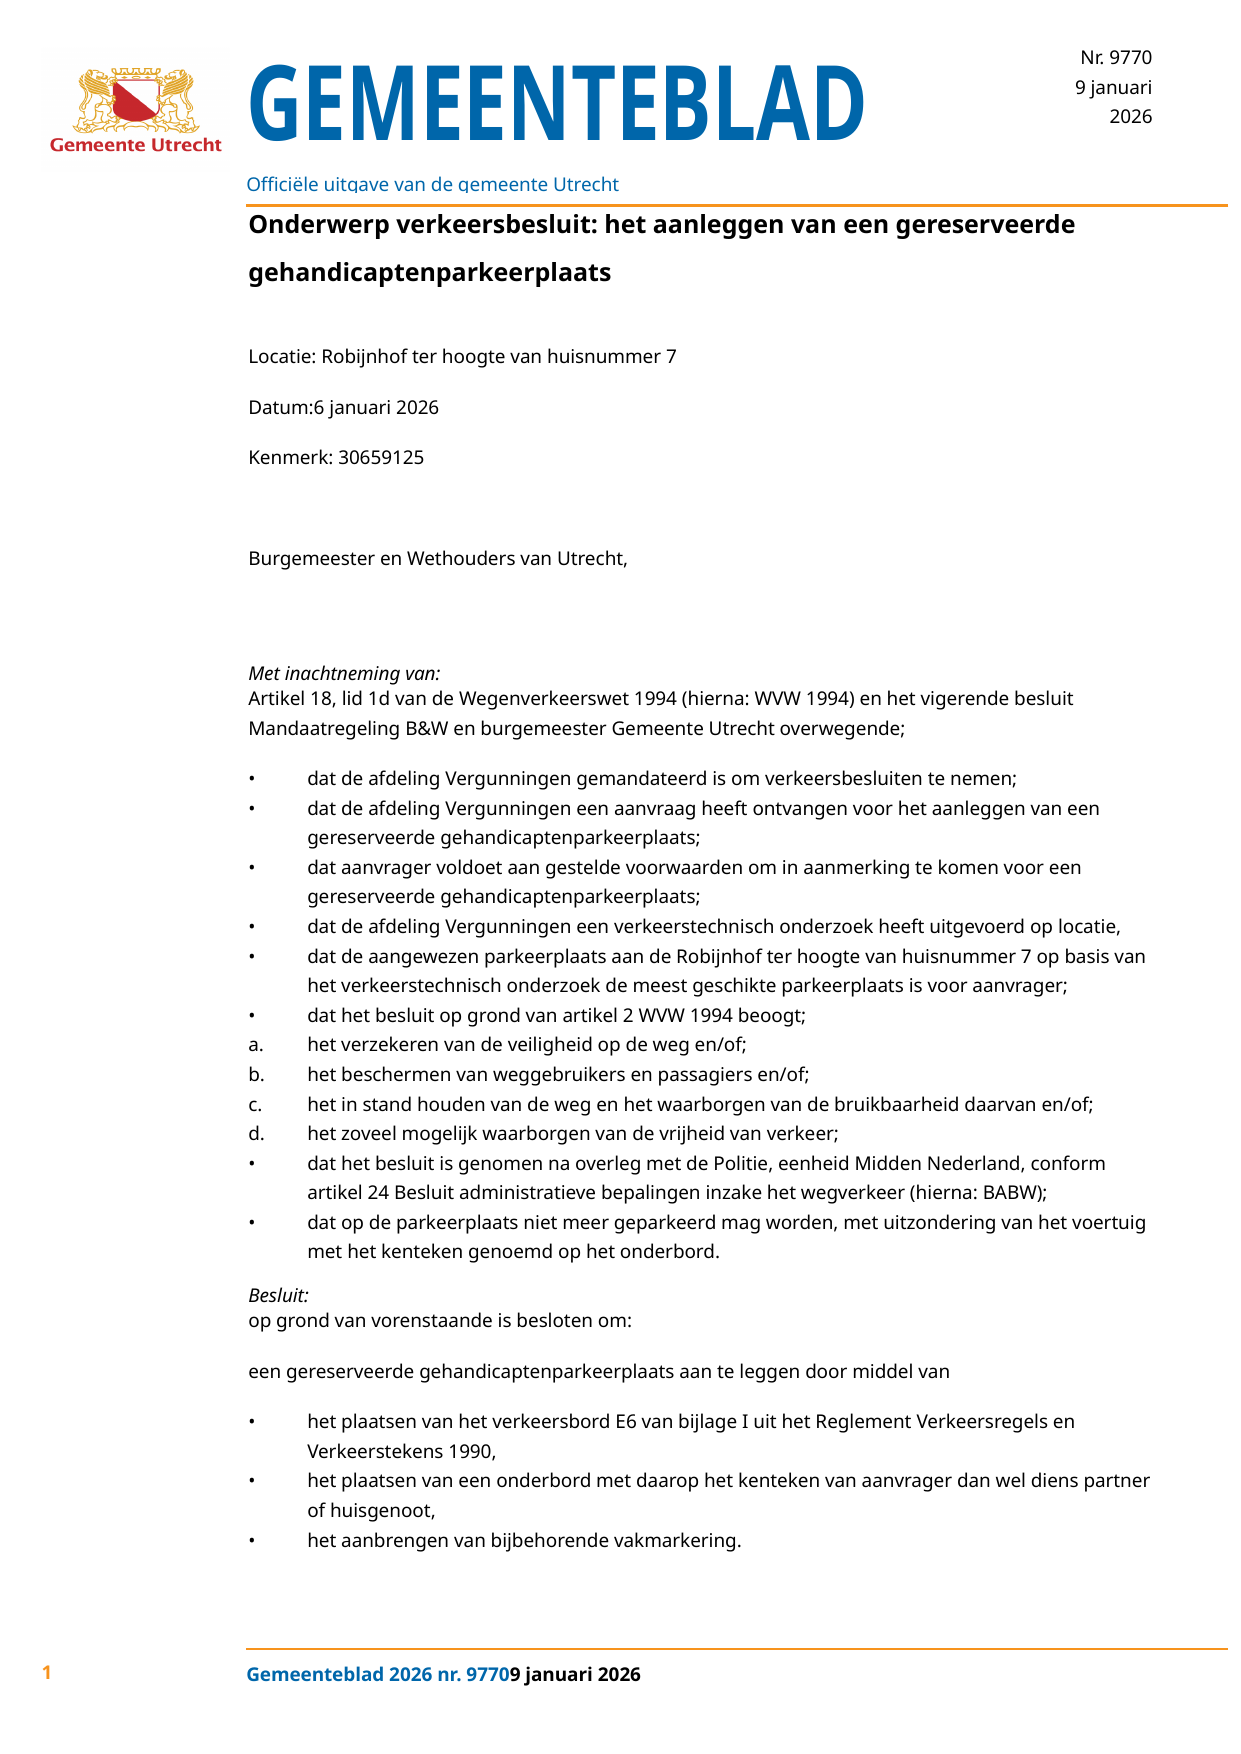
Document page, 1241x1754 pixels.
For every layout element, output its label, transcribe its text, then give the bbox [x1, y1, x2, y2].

text Kenmerk: 30659125 [248, 444, 1152, 470]
list het plaatsen van het verkeersbord E6 van bijlage I uit het Reglement Verkeersregels en Verkeerstekens 1990, [248, 1408, 1152, 1464]
text Besluit: [248, 1282, 1152, 1308]
text een gereserveerde gehandicaptenparkeerplaats aan te leggen door middel van [248, 1358, 1152, 1384]
list dat de aangewezen parkeerplaats aan de Robijnhof ter hoogte van huisnummer 7 op basis van het verkeerstechnisch onderzoek de meest geschikte parkeerplaats is voor aanvrager; [248, 943, 1152, 998]
text Burgemeester en Wethouders van Utrecht, [248, 545, 1152, 571]
list het in stand houden van de weg en het waarborgen van de bruikbaarheid daarvan en/of; [248, 1091, 1152, 1117]
list dat de afdeling Vergunningen gemandateerd is om verkeersbesluiten te nemen; [248, 765, 1152, 791]
list het verzekeren van de veiligheid op de weg en/of; [248, 1032, 1152, 1057]
list het plaatsen van een onderbord met daarop het kenteken van aanvrager dan wel diens partner of huisgenoot, [248, 1468, 1152, 1523]
text Locatie: Robijnhof ter hoogte van huisnummer 7 [248, 344, 1152, 369]
picture [41, 47, 231, 172]
text Artikel 18, lid 1d van de Wegenverkeerswet 1994 (hierna: WVW 1994) en het vigerende besluit Mandaatregeling B&W en burgemeester Gemeente Utrecht overwegende; [248, 685, 1152, 741]
list dat de afdeling Vergunningen een aanvraag heeft ontvangen voor het aanleggen van een gereserveerde gehandicaptenparkeerplaats; [248, 795, 1152, 850]
text op grond van vorenstaande is besloten om: [248, 1308, 1152, 1333]
text Onderwerp verkeersbesluit: het aanleggen van een gereserveerde gehandicaptenparkeerplaats [248, 207, 1152, 288]
text Datum:6 januari 2026 [248, 394, 1152, 420]
list het aanbrengen van bijbehorende vakmarkering. [248, 1527, 1152, 1552]
list het beschermen van weggebruikers en passagiers en/of; [248, 1061, 1152, 1087]
list dat aanvrager voldoet aan gestelde voorwaarden om in aanmerking te komen voor een gereserveerde gehandicaptenparkeerplaats; [248, 854, 1152, 909]
list dat het besluit op grond van artikel 2 WVW 1994 beoogt; [248, 1002, 1152, 1028]
list dat de afdeling Vergunningen een verkeerstechnisch onderzoek heeft uitgevoerd op locatie, [248, 913, 1152, 939]
list dat op de parkeerplaats niet meer geparkeerd mag worden, met uitzondering van het voertuig met het kenteken genoemd op het onderbord. [248, 1209, 1152, 1264]
list dat het besluit is genomen na overleg met de Politie, eenheid Midden Nederland, conform artikel 24 Besluit administratieve bepalingen inzake het wegverkeer (hierna: BABW); [248, 1150, 1152, 1205]
text Met inachtneming van: [248, 660, 1152, 685]
list het zoveel mogelijk waarborgen van de vrijheid van verkeer; [248, 1120, 1152, 1146]
